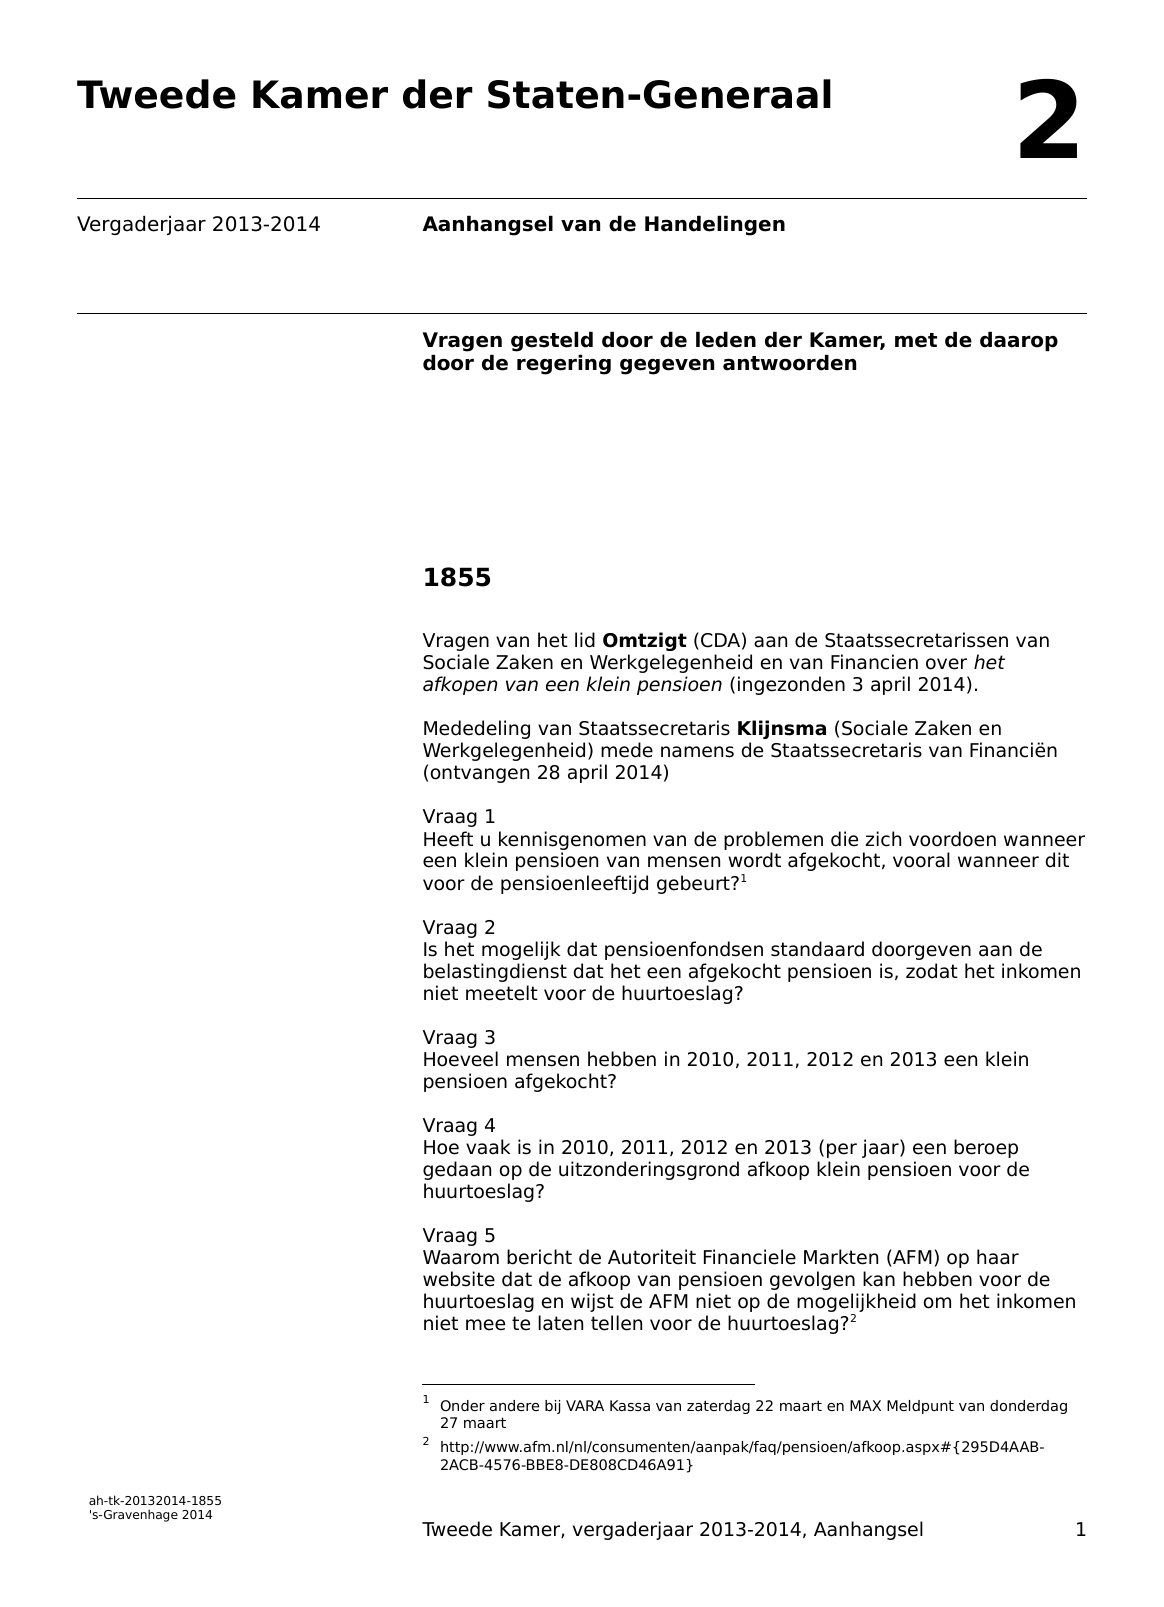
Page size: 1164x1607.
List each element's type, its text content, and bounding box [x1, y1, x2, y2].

text Mededeling van Staatssecretaris Klijnsma (Sociale Zaken en Werkgelegenheid) mede namens de Staatssecretaris van Financiën (ontvangen 28 april 2014) [422, 718, 1087, 784]
text Vraag 4 [422, 1115, 1087, 1137]
table_cell Vragen gesteld door de leden der Kamer, met de daarop door de regering gegeven antwoorden [422, 314, 1087, 375]
text 's-Gravenhage 2014 [88, 1508, 323, 1522]
text ah-tk-20132014-1855 [88, 1494, 323, 1508]
text Heeft u kennisgenomen van de problemen die zich voordoen wanneer een klein pensioen van mensen wordt afgekocht, vooral wanneer dit voor de pensioenleeftijd gebeurt? [422, 828, 1087, 894]
text Hoeveel mensen hebben in 2010, 2011, 2012 en 2013 een klein pensioen afgekocht? [422, 1049, 1087, 1093]
table_cell Aanhangsel van de Handelingen [422, 199, 1087, 313]
text http://www.afm.nl/nl/consumenten/aanpak/faq/pensioen/afkoop.aspx#{295D4AAB-2ACB-4576-BBE8-DE808CD46A91} [422, 1435, 1087, 1474]
text 1855 [422, 563, 1087, 592]
text Vraag 1 [422, 806, 1087, 828]
table_header Tweede Kamer der Staten-Generaal [77, 59, 886, 198]
text Vraag 3 [422, 1027, 1087, 1049]
text Onder andere bij VARA Kassa van zaterdag 22 maart en MAX Meldpunt van donderdag 27 maart [422, 1393, 1087, 1432]
text Is het mogelijk dat pensioenfondsen standaard doorgeven aan de belastingdienst dat het een afgekocht pensioen is, zodat het inkomen niet meetelt voor de huurtoeslag? [422, 938, 1087, 1004]
table_cell [77, 314, 422, 375]
text Hoe vaak is in 2010, 2011, 2012 en 2013 (per jaar) een beroep gedaan op de uitzonderingsgrond afkoop klein pensioen voor de huurtoeslag? [422, 1137, 1087, 1203]
table_header 2 [886, 59, 1087, 198]
text Vraag 5 [422, 1225, 1087, 1247]
text Waarom bericht de Autoriteit Financiele Markten (AFM) op haar website dat de afkoop van pensioen gevolgen kan hebben voor de huurtoeslag en wijst de AFM niet op de mogelijkheid om het inkomen niet mee te laten tellen voor de huurtoeslag? [422, 1247, 1087, 1335]
text Vraag 2 [422, 917, 1087, 938]
text Vragen van het lid Omtzigt (CDA) aan de Staatssecretarissen van Sociale Zaken en Werkgelegenheid en van Financien over het afkopen van een klein pensioen (ingezonden 3 april 2014). [422, 630, 1087, 696]
table_cell Vergaderjaar 2013-2014 [77, 199, 422, 313]
